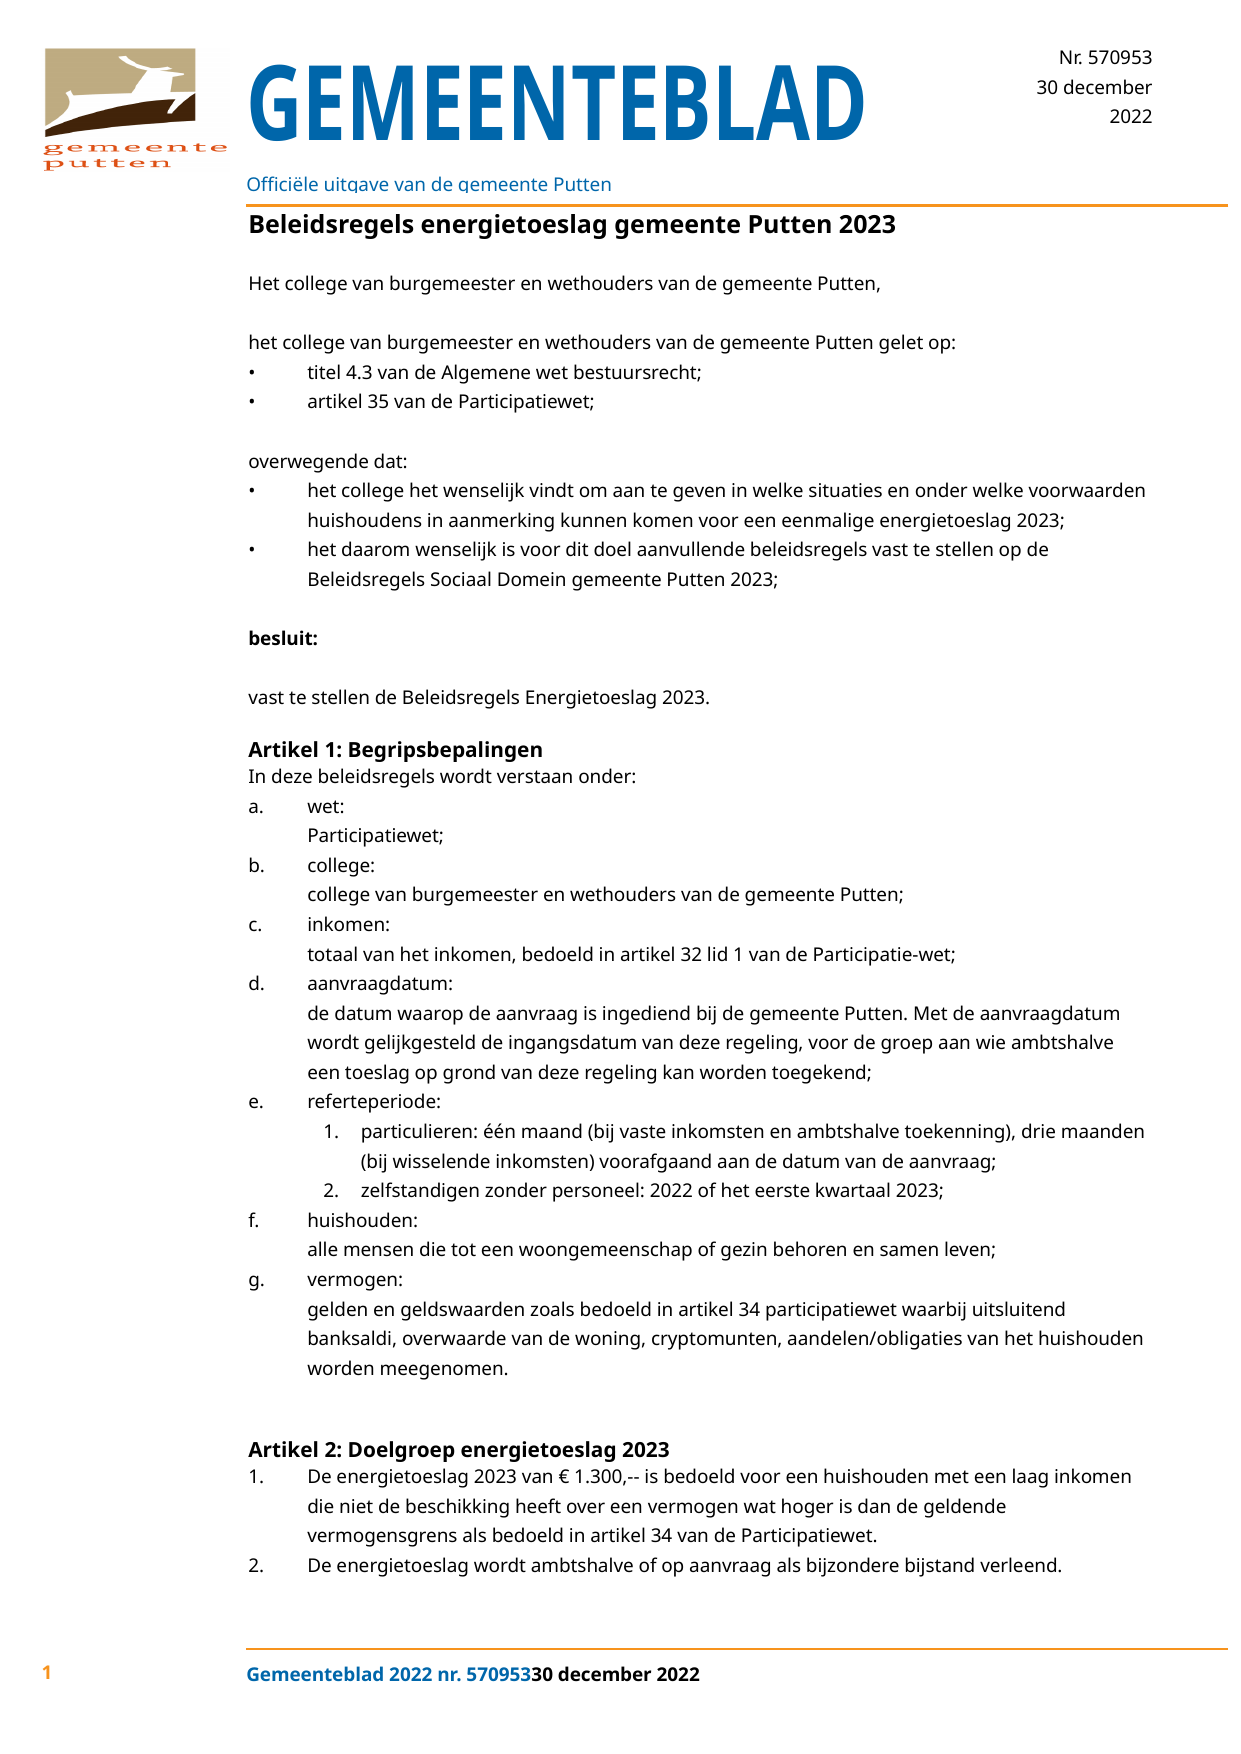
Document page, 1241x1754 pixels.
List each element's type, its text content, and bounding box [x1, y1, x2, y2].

list huishouden: [248, 1207, 1152, 1233]
text Beleidsregels energietoeslag gemeente Putten 2023 [248, 207, 1152, 241]
list college: [248, 852, 1152, 878]
list het daarom wenselijk is voor dit doel aanvullende beleidsregels vast te stellen op de Beleidsregels Sociaal Domein gemeente Putten 2023; [248, 537, 1152, 592]
list De energietoeslag wordt ambtshalve of op aanvraag als bijzondere bijstand verleend. [248, 1552, 1152, 1578]
text Artikel 2: Doelgroep energietoeslag 2023 [248, 1435, 1152, 1463]
text In deze beleidsregels wordt verstaan onder: [248, 763, 1152, 789]
text Artikel 1: Begripsbepalingen [248, 735, 1152, 763]
list totaal van het inkomen, bedoeld in artikel 32 lid 1 van de Participatie-wet; [248, 941, 1152, 967]
list titel 4.3 van de Algemene wet bestuursrecht; [248, 359, 1152, 385]
list het college het wenselijk vindt om aan te geven in welke situaties en onder welke voorwaarden huishoudens in aanmerking kunnen komen voor een eenmalige energietoeslag 2023; [248, 477, 1152, 533]
list de datum waarop de aanvraag is ingediend bij de gemeente Putten. Met de aanvraagdatum wordt gelijkgesteld de ingangsdatum van deze regeling, voor de groep aan wie ambtshalve een toeslag op grond van deze regeling kan worden toegekend; [248, 1000, 1152, 1085]
list wet: [248, 793, 1152, 819]
list Participatiewet; [248, 822, 1152, 848]
list inkomen: [248, 911, 1152, 937]
list De energietoeslag 2023 van € 1.300,-- is bedoeld voor een huishouden met een laag inkomen die niet de beschikking heeft over een vermogen wat hoger is dan de geldende vermogensgrens als bedoeld in artikel 34 van de Participatiewet. [248, 1463, 1152, 1548]
list aanvraagdatum: [248, 970, 1152, 996]
list particulieren: één maand (bij vaste inkomsten en ambtshalve toekenning), drie maanden (bij wisselende inkomsten) voorafgaand aan de datum van de aanvraag; [323, 1118, 1152, 1174]
text vast te stellen de Beleidsregels Energietoeslag 2023. [248, 684, 1152, 710]
text Het college van burgemeester en wethouders van de gemeente Putten, [248, 270, 1152, 296]
list gelden en geldswaarden zoals bedoeld in artikel 34 participatiewet waarbij uitsluitend banksaldi, overwaarde van de woning, cryptomunten, aandelen/obligaties van het huishouden worden meegenomen. [248, 1296, 1152, 1381]
list vermogen: [248, 1266, 1152, 1292]
text besluit: [248, 625, 1152, 651]
list college van burgemeester en wethouders van de gemeente Putten; [248, 882, 1152, 907]
list zelfstandigen zonder personeel: 2022 of het eerste kwartaal 2023; [323, 1177, 1152, 1203]
text overwegende dat: [248, 448, 1152, 473]
text het college van burgemeester en wethouders van de gemeente Putten gelet op: [248, 329, 1152, 355]
list referteperiode: [248, 1089, 1152, 1114]
list artikel 35 van de Participatiewet; [248, 389, 1152, 414]
picture [41, 47, 231, 172]
list alle mensen die tot een woongemeenschap of gezin behoren en samen leven; [248, 1237, 1152, 1262]
